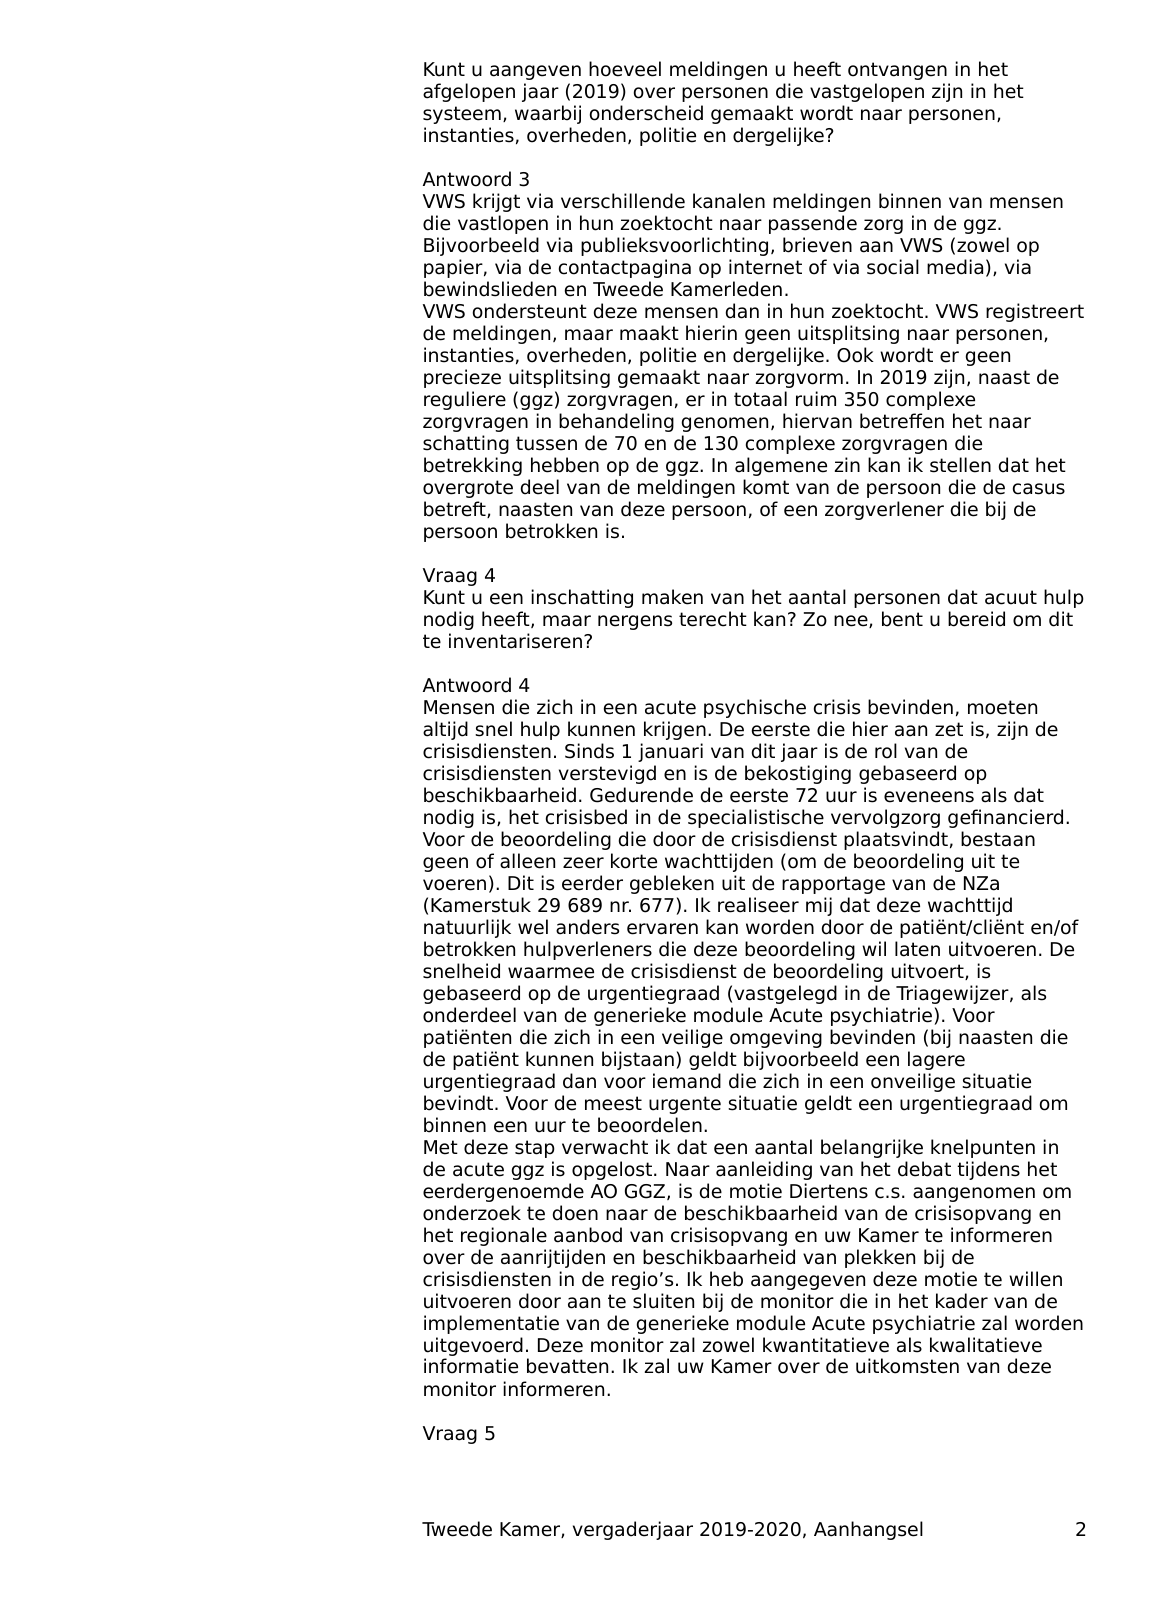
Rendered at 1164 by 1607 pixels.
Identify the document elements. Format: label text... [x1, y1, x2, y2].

text Kunt u aangeven hoeveel meldingen u heeft ontvangen in het afgelopen jaar (2019) over personen die vastgelopen zijn in het systeem, waarbij onderscheid gemaakt wordt naar personen, instanties, overheden, politie en dergelijke? [422, 59, 1087, 147]
text Mensen die zich in een acute psychische crisis bevinden, moeten altijd snel hulp kunnen krijgen. De eerste die hier aan zet is, zijn de crisisdiensten. Sinds 1 januari van dit jaar is de rol van de crisisdiensten verstevigd en is de bekostiging gebaseerd op beschikbaarheid. Gedurende de eerste 72 uur is eveneens als dat nodig is, het crisisbed in de specialistische vervolgzorg gefinancierd. Voor de beoordeling die door de crisisdienst plaatsvindt, bestaan geen of alleen zeer korte wachttijden (om de beoordeling uit te voeren). Dit is eerder gebleken uit de rapportage van de NZa (Kamerstuk 29 689 nr. 677). Ik realiseer mij dat deze wachttijd natuurlijk wel anders ervaren kan worden door de patiënt/cliënt en/of betrokken hulpverleners die deze beoordeling wil laten uitvoeren. De snelheid waarmee de crisisdienst de beoordeling uitvoert, is gebaseerd op de urgentiegraad (vastgelegd in de Triagewijzer, als onderdeel van de generieke module Acute psychiatrie). Voor patiënten die zich in een veilige omgeving bevinden (bij naasten die de patiënt kunnen bijstaan) geldt bijvoorbeeld een lagere urgentiegraad dan voor iemand die zich in een onveilige situatie bevindt. Voor de meest urgente situatie geldt een urgentiegraad om binnen een uur te beoordelen. [422, 697, 1087, 1137]
text VWS krijgt via verschillende kanalen meldingen binnen van mensen die vastlopen in hun zoektocht naar passende zorg in de ggz. Bijvoorbeeld via publieksvoorlichting, brieven aan VWS (zowel op papier, via de contactpagina op internet of via social media), via bewindslieden en Tweede Kamerleden. [422, 191, 1087, 301]
text Kunt u een inschatting maken van het aantal personen dat acuut hulp nodig heeft, maar nergens terecht kan? Zo nee, bent u bereid om dit te inventariseren? [422, 587, 1087, 653]
text Antwoord 4 [422, 675, 1087, 697]
text Vraag 5 [422, 1423, 1087, 1444]
text VWS ondersteunt deze mensen dan in hun zoektocht. VWS registreert de meldingen, maar maakt hierin geen uitsplitsing naar personen, instanties, overheden, politie en dergelijke. Ook wordt er geen precieze uitsplitsing gemaakt naar zorgvorm. In 2019 zijn, naast de reguliere (ggz) zorgvragen, er in totaal ruim 350 complexe zorgvragen in behandeling genomen, hiervan betreffen het naar schatting tussen de 70 en de 130 complexe zorgvragen die betrekking hebben op de ggz. In algemene zin kan ik stellen dat het overgrote deel van de meldingen komt van de persoon die de casus betreft, naasten van deze persoon, of een zorgverlener die bij de persoon betrokken is. [422, 301, 1087, 543]
text Vraag 4 [422, 565, 1087, 587]
text Met deze stap verwacht ik dat een aantal belangrijke knelpunten in de acute ggz is opgelost. Naar aanleiding van het debat tijdens het eerdergenoemde AO GGZ, is de motie Diertens c.s. aangenomen om onderzoek te doen naar de beschikbaarheid van de crisisopvang en het regionale aanbod van crisisopvang en uw Kamer te informeren over de aanrijtijden en beschikbaarheid van plekken bij de crisisdiensten in de regio’s. Ik heb aangegeven deze motie te willen uitvoeren door aan te sluiten bij de monitor die in het kader van de implementatie van de generieke module Acute psychiatrie zal worden uitgevoerd. Deze monitor zal zowel kwantitatieve als kwalitatieve informatie bevatten. Ik zal uw Kamer over de uitkomsten van deze monitor informeren. [422, 1137, 1087, 1400]
text Antwoord 3 [422, 169, 1087, 191]
